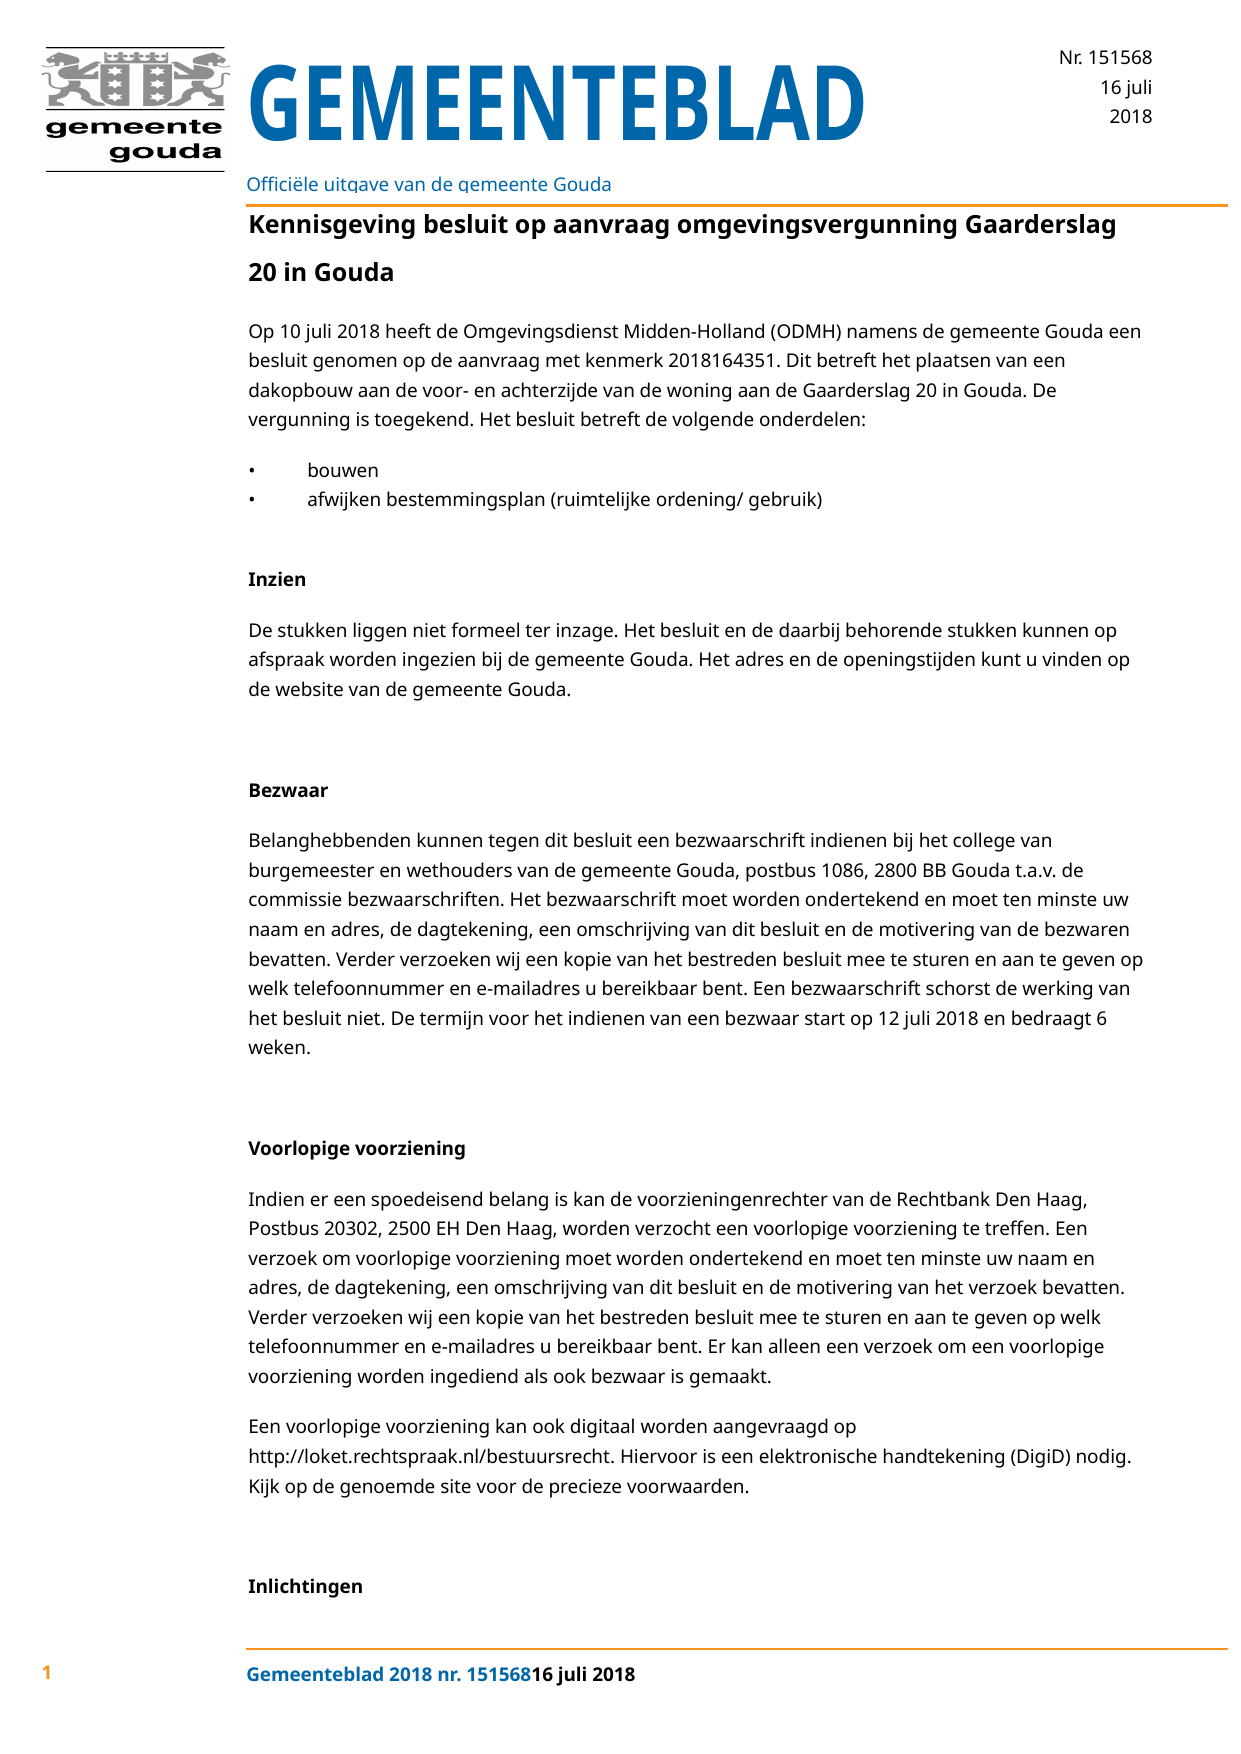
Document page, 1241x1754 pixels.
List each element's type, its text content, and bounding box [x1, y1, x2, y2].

text Voorlopige voorziening [248, 1135, 1152, 1161]
text Een voorlopige voorziening kan ook digitaal worden aangevraagd op http://loket.rechtspraak.nl/bestuursrecht. Hiervoor is een elektronische handtekening (DigiD) nodig. Kijk op de genoemde site voor de precieze voorwaarden. [248, 1414, 1152, 1499]
text Op 10 juli 2018 heeft de Omgevingsdienst Midden-Holland (ODMH) namens de gemeente Gouda een besluit genomen op de aanvraag met kenmerk 2018164351. Dit betreft het plaatsen van een dakopbouw aan de voor- en achterzijde van de woning aan de Gaarderslag 20 in Gouda. De vergunning is toegekend. Het besluit betreft de volgende onderdelen: [248, 318, 1152, 432]
list afwijken bestemmingsplan (ruimtelijke ordening/ gebruik) [248, 487, 1152, 512]
text Bezwaar [248, 777, 1152, 803]
text Inlichtingen [248, 1574, 1152, 1599]
picture [41, 47, 231, 172]
list bouwen [248, 457, 1152, 483]
text De stukken liggen niet formeel ter inzage. Het besluit en de daarbij behorende stukken kunnen op afspraak worden ingezien bij de gemeente Gouda. Het adres en de openingstijden kunt u vinden op de website van de gemeente Gouda. [248, 617, 1152, 702]
text Belanghebbenden kunnen tegen dit besluit een bezwaarschrift indienen bij het college van burgemeester en wethouders van de gemeente Gouda, postbus 1086, 2800 BB Gouda t.a.v. de commissie bezwaarschriften. Het bezwaarschrift moet worden ondertekend en moet ten minste uw naam en adres, de dagtekening, een omschrijving van dit besluit en de motivering van de bezwaren bevatten. Verder verzoeken wij een kopie van het bestreden besluit mee te sturen en aan te geven op welk telefoonnummer en e-mailadres u bereikbaar bent. Een bezwaarschrift schorst de werking van het besluit niet. De termijn voor het indienen van een bezwaar start op 12 juli 2018 en bedraagt 6 weken. [248, 827, 1152, 1060]
text Kennisgeving besluit op aanvraag omgevingsvergunning Gaarderslag 20 in Gouda [248, 207, 1152, 288]
text Indien er een spoedeisend belang is kan de voorzieningenrechter van de Rechtbank Den Haag, Postbus 20302, 2500 EH Den Haag, worden verzocht een voorlopige voorziening te treffen. Een verzoek om voorlopige voorziening moet worden ondertekend en moet ten minste uw naam en adres, de dagtekening, een omschrijving van dit besluit en de motivering van het verzoek bevatten. Verder verzoeken wij een kopie van het bestreden besluit mee te sturen en aan te geven op welk telefoonnummer en e-mailadres u bereikbaar bent. Er kan alleen een verzoek om een voorlopige voorziening worden ingediend als ook bezwaar is gemaakt. [248, 1186, 1152, 1389]
text Inzien [248, 567, 1152, 592]
